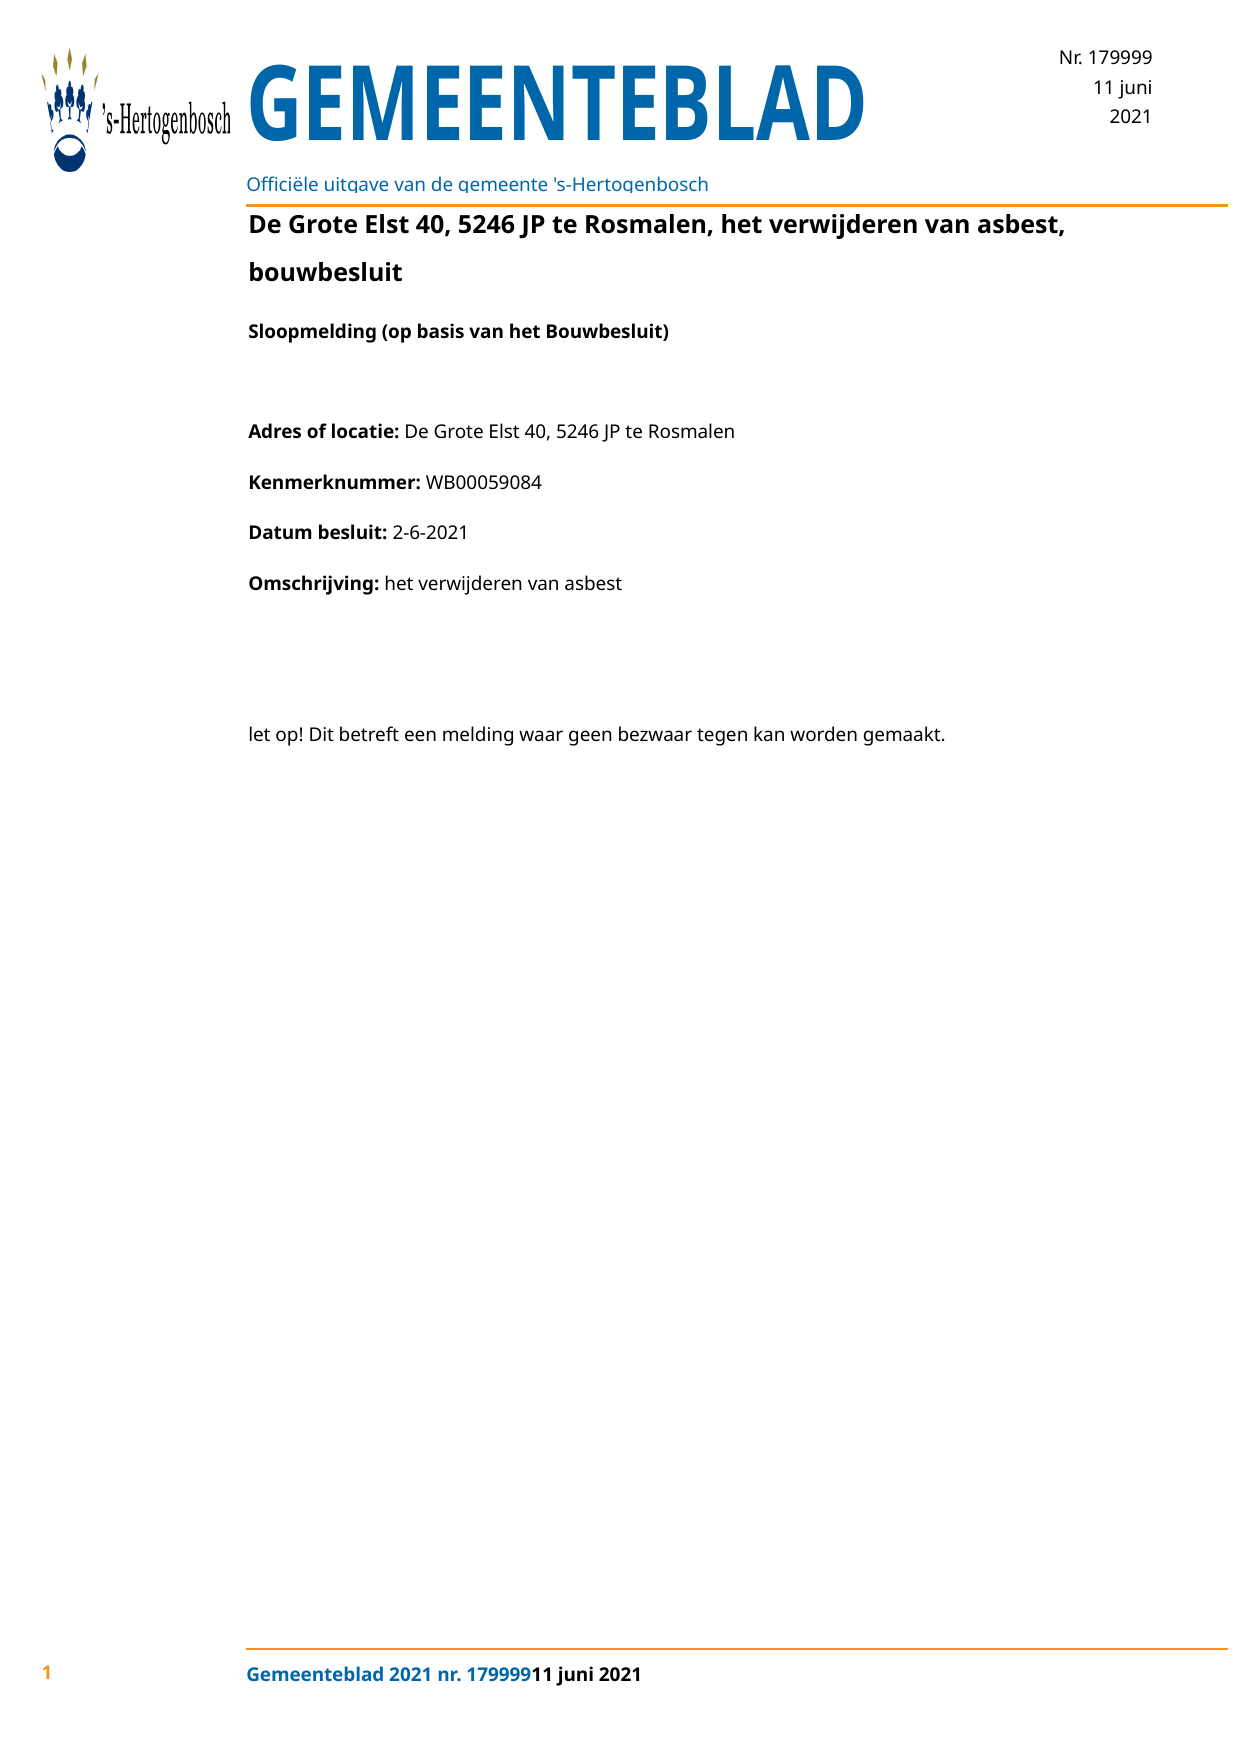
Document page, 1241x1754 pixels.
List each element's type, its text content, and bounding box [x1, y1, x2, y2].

text Adres of locatie: De Grote Elst 40, 5246 JP te Rosmalen [248, 419, 1152, 444]
text Omschrijving: het verwijderen van asbest [248, 570, 1152, 596]
text Kenmerknummer: WB00059084 [248, 469, 1152, 495]
text Datum besluit: 2-6-2021 [248, 519, 1152, 545]
text De Grote Elst 40, 5246 JP te Rosmalen, het verwijderen van asbest, bouwbesluit [248, 207, 1152, 288]
text Sloopmelding (op basis van het Bouwbesluit) [248, 318, 1152, 344]
text let op! Dit betreft een melding waar geen bezwaar tegen kan worden gemaakt. [248, 721, 1152, 747]
picture [41, 47, 231, 172]
